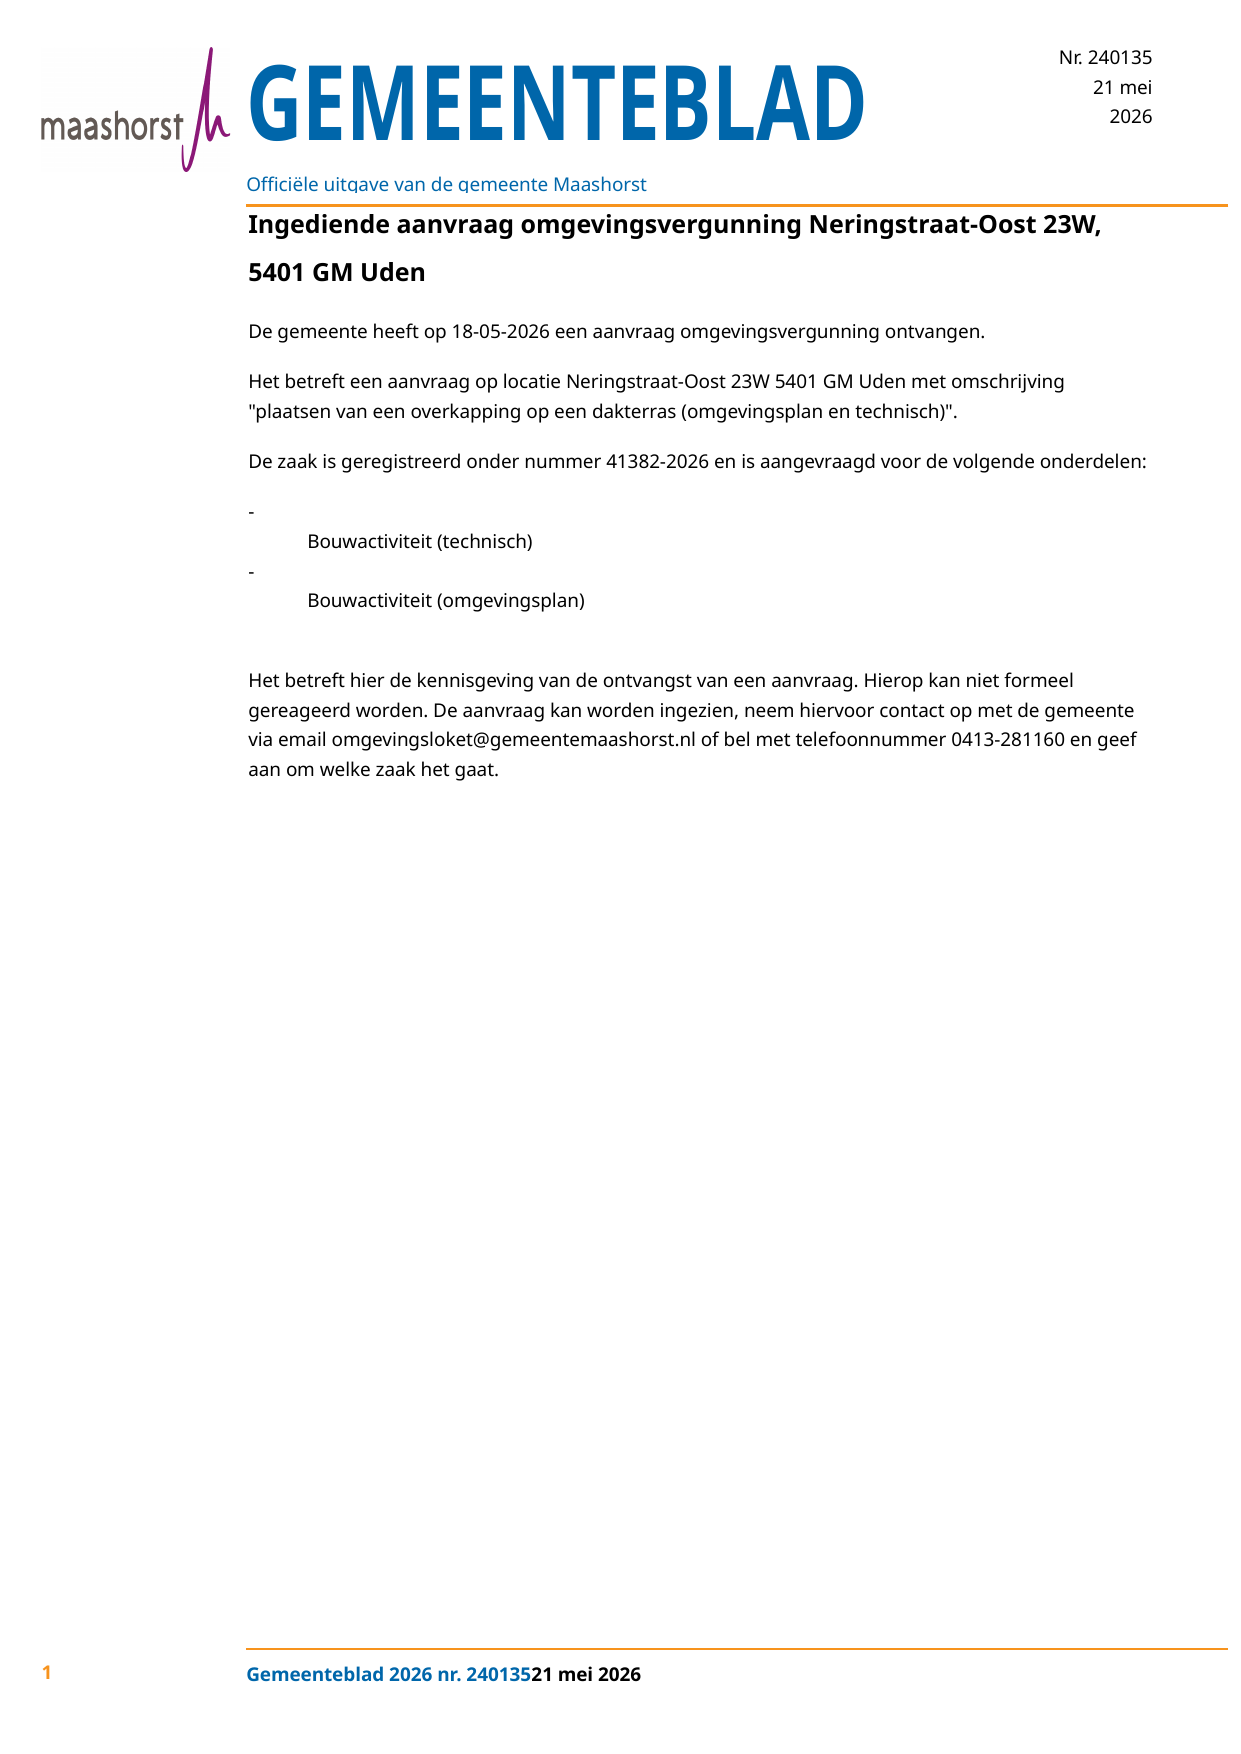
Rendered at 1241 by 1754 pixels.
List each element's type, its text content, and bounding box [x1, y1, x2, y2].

list Bouwactiviteit (technisch) [248, 528, 1152, 554]
text De zaak is geregistreerd onder nummer 41382-2026 en is aangevraagd voor de volgende onderdelen: [248, 448, 1152, 474]
text Het betreft een aanvraag op locatie Neringstraat-Oost 23W 5401 GM Uden met omschrijving "plaatsen van een overkapping op een dakterras (omgevingsplan en technisch)". [248, 368, 1152, 424]
text Het betreft hier de kennisgeving van de ontvangst van een aanvraag. Hierop kan niet formeel gereageerd worden. De aanvraag kan worden ingezien, neem hiervoor contact op met de gemeente via email omgevingsloket@gemeentemaashorst.nl of bel met telefoonnummer 0413-281160 en geef aan om welke zaak het gaat. [248, 667, 1152, 782]
list Bouwactiviteit (omgevingsplan) [248, 587, 1152, 613]
text De gemeente heeft op 18-05-2026 een aanvraag omgevingsvergunning ontvangen. [248, 318, 1152, 344]
picture [41, 47, 231, 172]
text Ingediende aanvraag omgevingsvergunning Neringstraat-Oost 23W, 5401 GM Uden [248, 207, 1152, 288]
